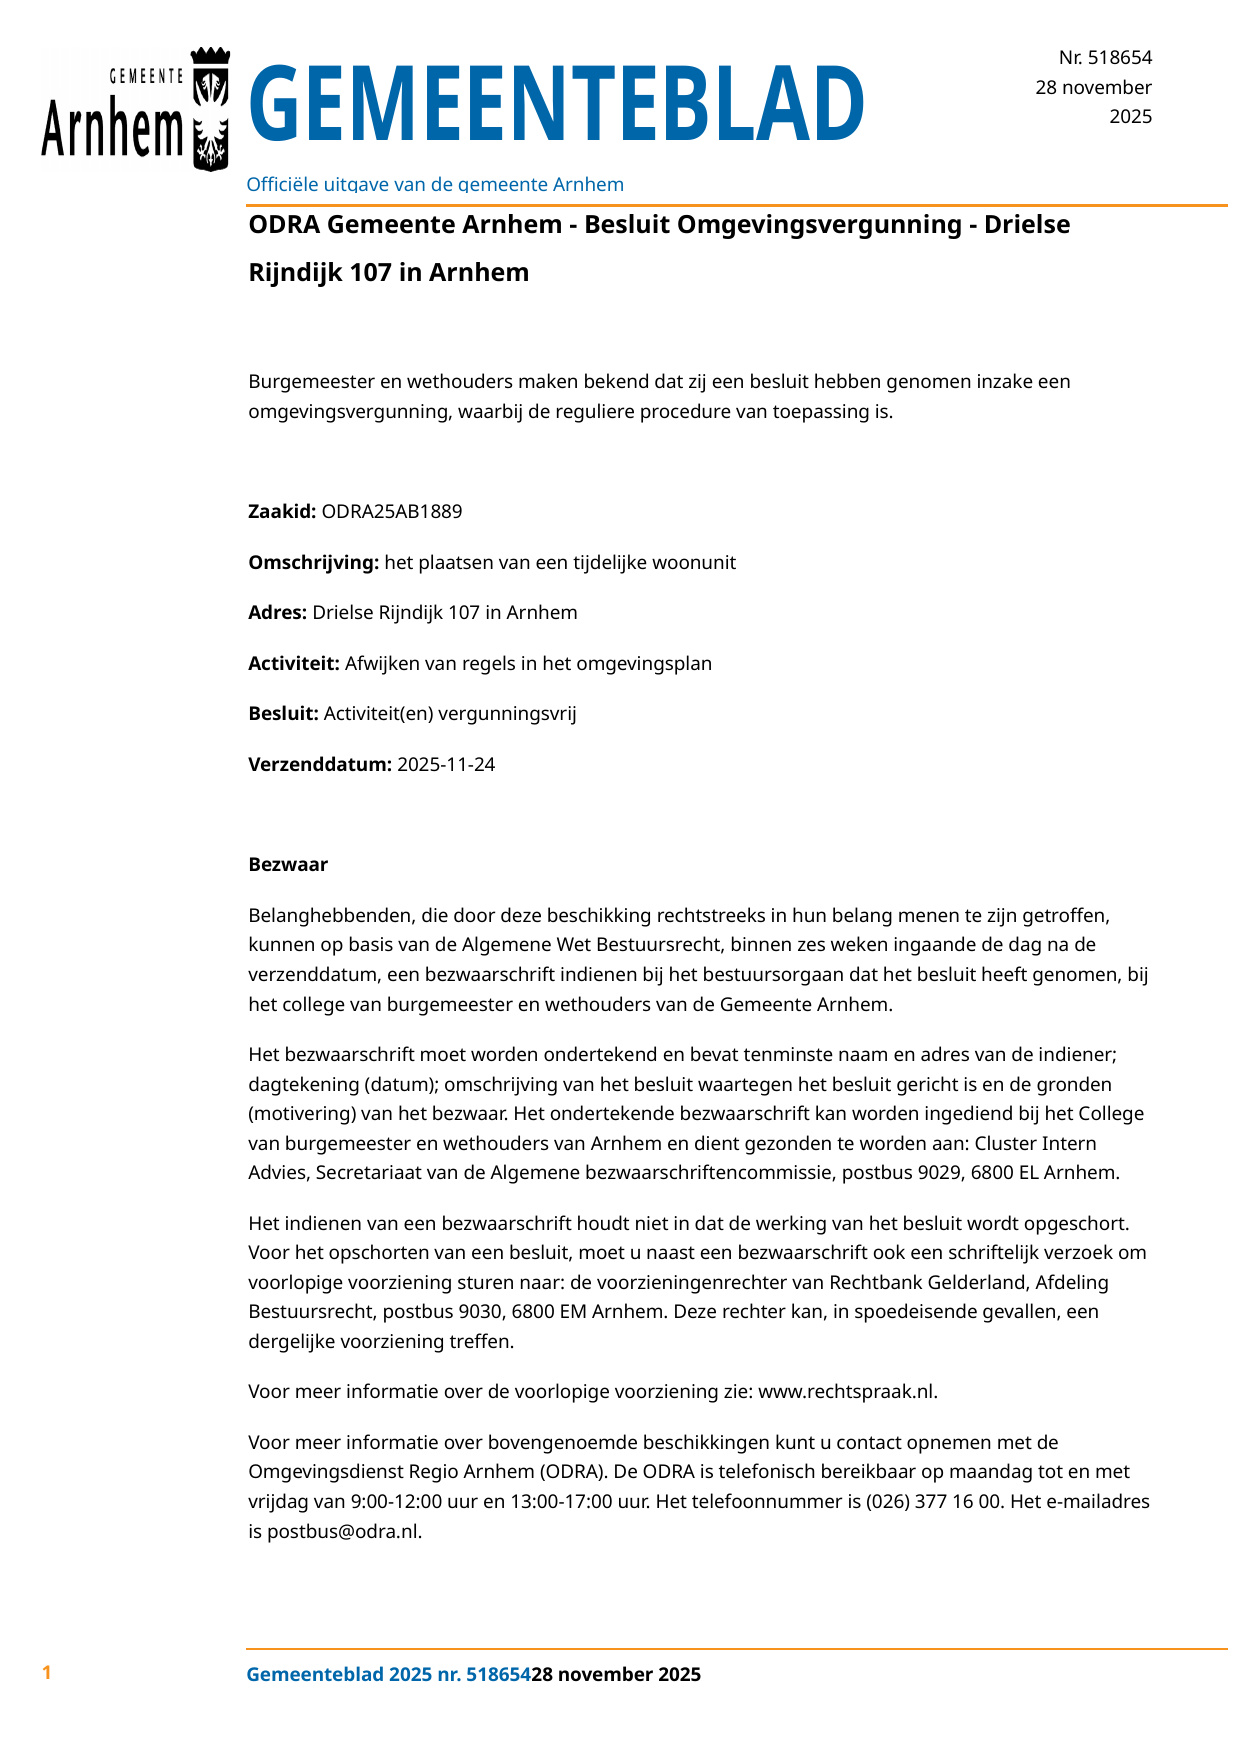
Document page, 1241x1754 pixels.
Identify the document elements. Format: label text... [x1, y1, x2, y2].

text Het indienen van een bezwaarschrift houdt niet in dat de werking van het besluit wordt opgeschort. Voor het opschorten van een besluit, moet u naast een bezwaarschrift ook een schriftelijk verzoek om voorlopige voorziening sturen naar: de voorzieningenrechter van Rechtbank Gelderland, Afdeling Bestuursrecht, postbus 9030, 6800 EM Arnhem. Deze rechter kan, in spoedeisende gevallen, een dergelijke voorziening treffen. [248, 1210, 1152, 1354]
text Burgemeester en wethouders maken bekend dat zij een besluit hebben genomen inzake een omgevingsvergunning, waarbij de reguliere procedure van toepassing is. [248, 368, 1152, 424]
text Voor meer informatie over bovengenoemde beschikkingen kunt u contact opnemen met de Omgevingsdienst Regio Arnhem (ODRA). De ODRA is telefonisch bereikbaar op maandag tot en met vrijdag van 9:00-12:00 uur en 13:00-17:00 uur. Het telefoonnummer is (026) 377 16 00. Het e-mailadres is postbus@odra.nl. [248, 1429, 1152, 1544]
text Het bezwaarschrift moet worden ondertekend en bevat tenminste naam en adres van de indiener; dagtekening (datum); omschrijving van het besluit waartegen het besluit gericht is en de gronden (motivering) van het bezwaar. Het ondertekende bezwaarschrift kan worden ingediend bij het College van burgemeester en wethouders van Arnhem en dient gezonden te worden aan: Cluster Intern Advies, Secretariaat van de Algemene bezwaarschriftencommissie, postbus 9029, 6800 EL Arnhem. [248, 1041, 1152, 1185]
text Bezwaar [248, 852, 1152, 877]
text Besluit: Activiteit(en) vergunningsvrij [248, 700, 1152, 726]
text Zaakid: ODRA25AB1889 [248, 499, 1152, 524]
text Omschrijving: het plaatsen van een tijdelijke woonunit [248, 549, 1152, 575]
text Adres: Drielse Rijndijk 107 in Arnhem [248, 599, 1152, 625]
text Verzenddatum: 2025-11-24 [248, 751, 1152, 777]
text Belanghebbenden, die door deze beschikking rechtstreeks in hun belang menen te zijn getroffen, kunnen op basis van de Algemene Wet Bestuursrecht, binnen zes weken ingaande de dag na de verzenddatum, een bezwaarschrift indienen bij het bestuursorgaan dat het besluit heeft genomen, bij het college van burgemeester en wethouders van de Gemeente Arnhem. [248, 902, 1152, 1017]
picture [41, 47, 231, 172]
text ODRA Gemeente Arnhem - Besluit Omgevingsvergunning - Drielse Rijndijk 107 in Arnhem [248, 207, 1152, 288]
text Voor meer informatie over de voorlopige voorziening zie: www.rechtspraak.nl. [248, 1379, 1152, 1404]
text Activiteit: Afwijken van regels in het omgevingsplan [248, 650, 1152, 676]
